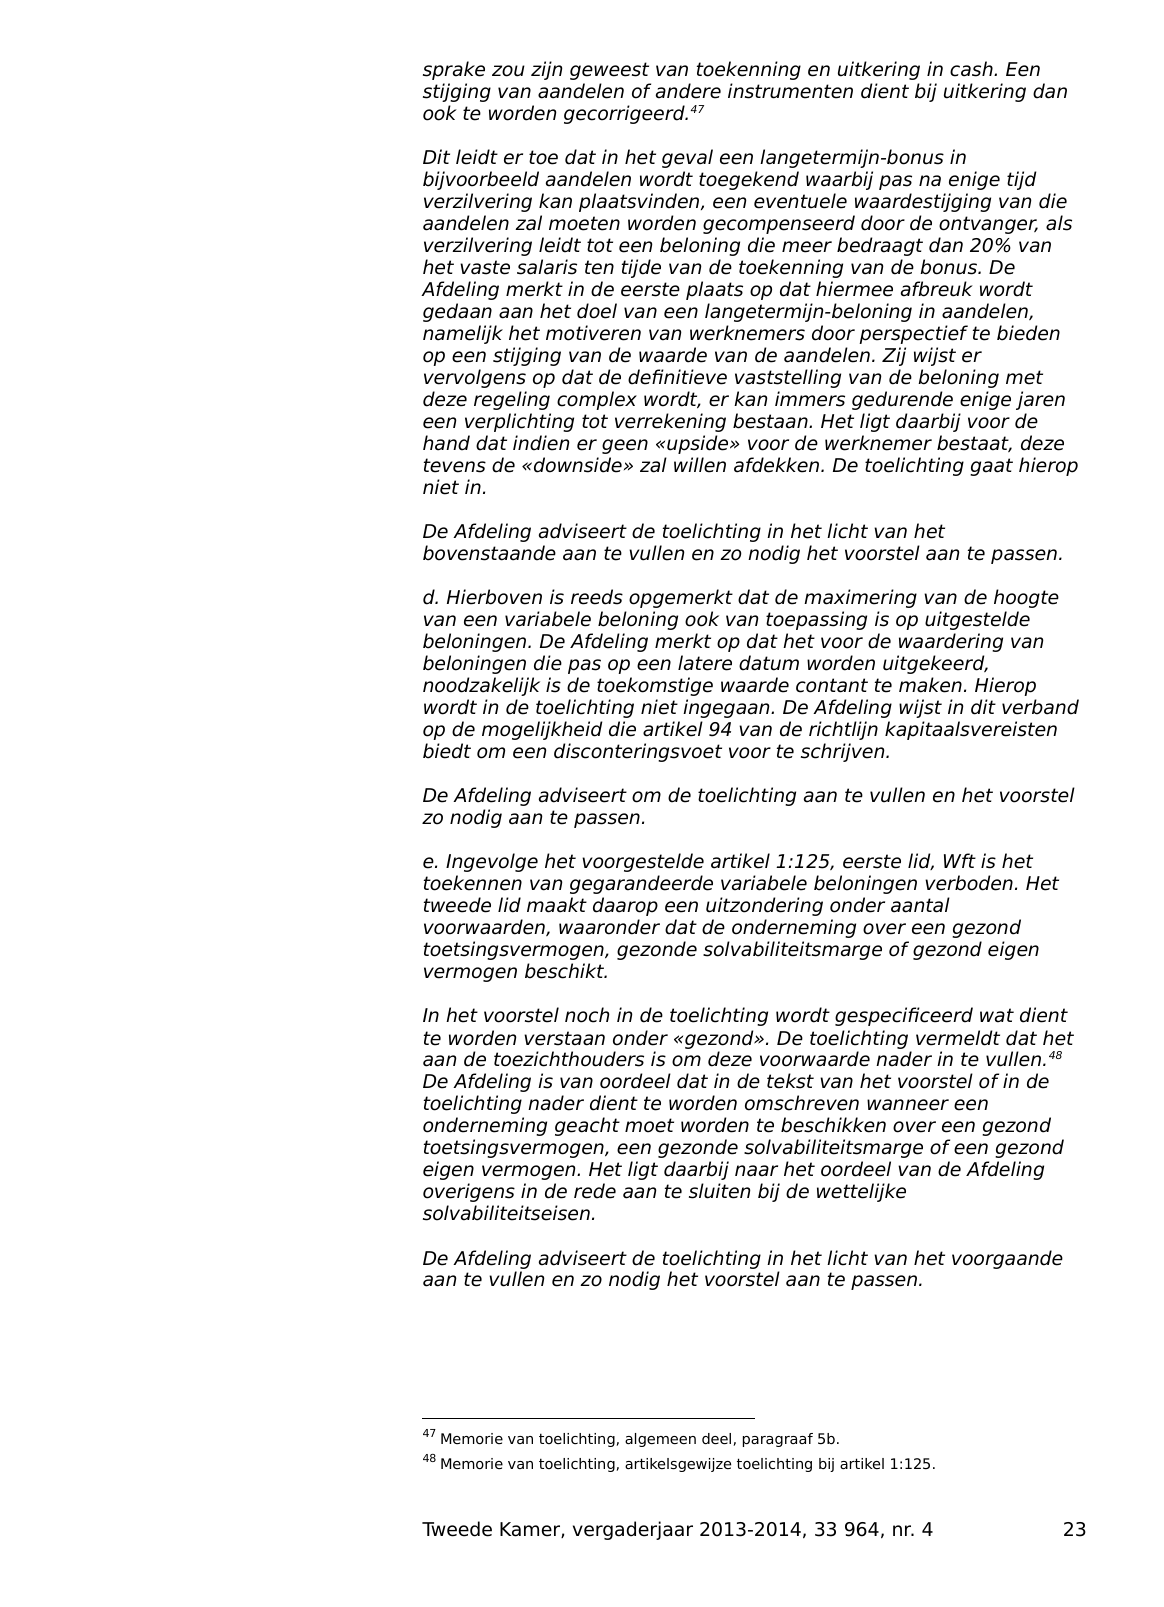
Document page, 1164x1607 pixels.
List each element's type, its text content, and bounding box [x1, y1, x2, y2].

text De Afdeling adviseert de toelichting in het licht van het voorgaande aan te vullen en zo nodig het voorstel aan te passen. [422, 1247, 1087, 1291]
text Dit leidt er toe dat in het geval een langetermijn-bonus in bijvoorbeeld aandelen wordt toegekend waarbij pas na enige tijd verzilvering kan plaatsvinden, een eventuele waardestijging van die aandelen zal moeten worden gecompenseerd door de ontvanger, als verzilvering leidt tot een beloning die meer bedraagt dan 20% van het vaste salaris ten tijde van de toekenning van de bonus. De Afdeling merkt in de eerste plaats op dat hiermee afbreuk wordt gedaan aan het doel van een langetermijn-beloning in aandelen, namelijk het motiveren van werknemers door perspectief te bieden op een stijging van de waarde van de aandelen. Zij wijst er vervolgens op dat de definitieve vaststelling van de beloning met deze regeling complex wordt, er kan immers gedurende enige jaren een verplichting tot verrekening bestaan. Het ligt daarbij voor de hand dat indien er geen «upside» voor de werknemer bestaat, deze tevens de «downside» zal willen afdekken. De toelichting gaat hierop niet in. [422, 147, 1087, 499]
text De Afdeling adviseert om de toelichting aan te vullen en het voorstel zo nodig aan te passen. [422, 785, 1087, 829]
text sprake zou zijn geweest van toekenning en uitkering in cash. Een stijging van aandelen of andere instrumenten dient bij uitkering dan ook te worden gecorrigeerd. [422, 59, 1087, 125]
text Memorie van toelichting, artikelsgewijze toelichting bij artikel 1:125. [422, 1452, 1087, 1474]
text Memorie van toelichting, algemeen deel, paragraaf 5b. [422, 1427, 1087, 1449]
text In het voorstel noch in de toelichting wordt gespecificeerd wat dient te worden verstaan onder «gezond». De toelichting vermeldt dat het aan de toezichthouders is om deze voorwaarde nader in te vullen. De Afdeling is van oordeel dat in de tekst van het voorstel of in de toelichting nader dient te worden omschreven wanneer een onderneming geacht moet worden te beschikken over een gezond toetsingsvermogen, een gezonde solvabiliteitsmarge of een gezond eigen vermogen. Het ligt daarbij naar het oordeel van de Afdeling overigens in de rede aan te sluiten bij de wettelijke solvabiliteitseisen. [422, 1005, 1087, 1225]
text d. Hierboven is reeds opgemerkt dat de maximering van de hoogte van een variabele beloning ook van toepassing is op uitgestelde beloningen. De Afdeling merkt op dat het voor de waardering van beloningen die pas op een latere datum worden uitgekeerd, noodzakelijk is de toekomstige waarde contant te maken. Hierop wordt in de toelichting niet ingegaan. De Afdeling wijst in dit verband op de mogelijkheid die artikel 94 van de richtlijn kapitaalsvereisten biedt om een disconteringsvoet voor te schrijven. [422, 587, 1087, 763]
text De Afdeling adviseert de toelichting in het licht van het bovenstaande aan te vullen en zo nodig het voorstel aan te passen. [422, 521, 1087, 565]
text e. Ingevolge het voorgestelde artikel 1:125, eerste lid, Wft is het toekennen van gegarandeerde variabele beloningen verboden. Het tweede lid maakt daarop een uitzondering onder aantal voorwaarden, waaronder dat de onderneming over een gezond toetsingsvermogen, gezonde solvabiliteitsmarge of gezond eigen vermogen beschikt. [422, 851, 1087, 983]
